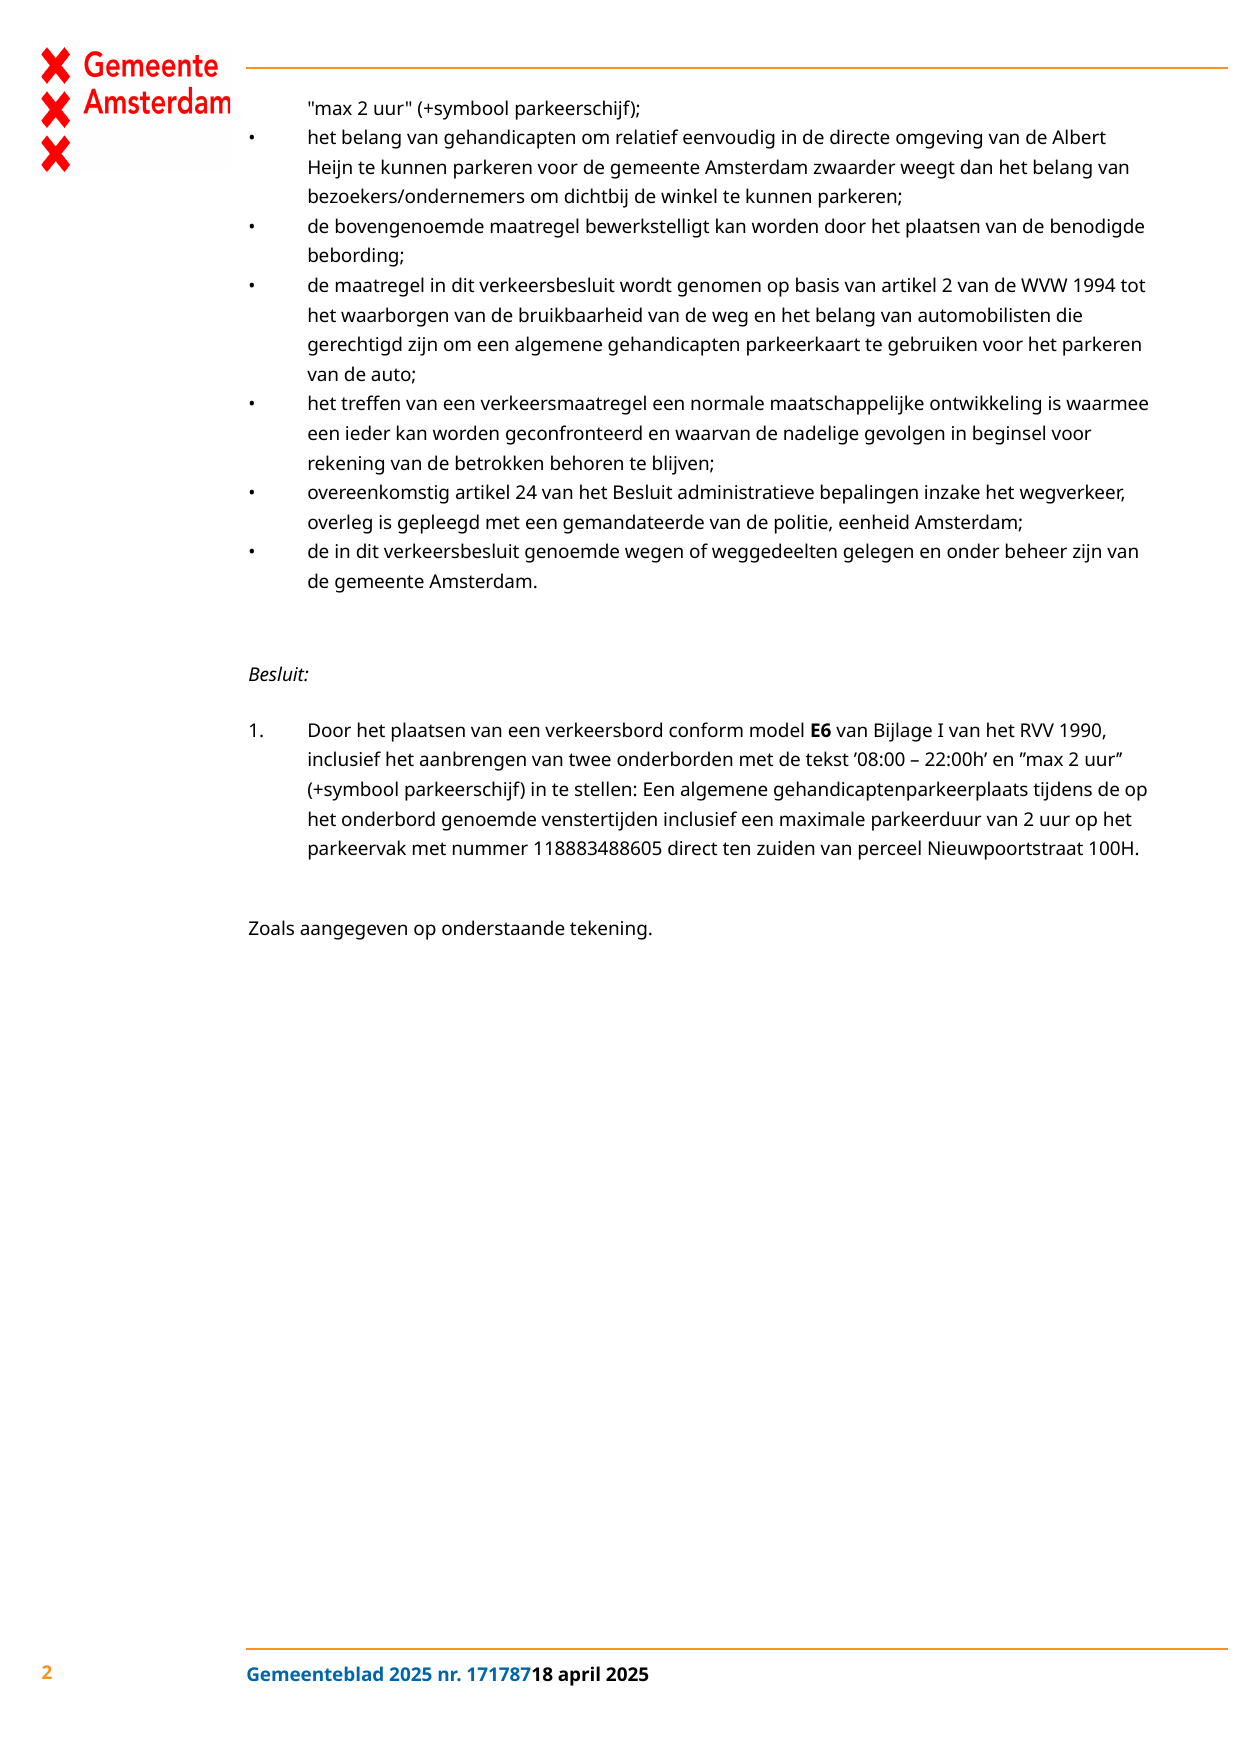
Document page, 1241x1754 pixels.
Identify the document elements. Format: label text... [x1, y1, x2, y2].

list het treffen van een verkeersmaatregel een normale maatschappelijke ontwikkeling is waarmee een ieder kan worden geconfronteerd en waarvan de nadelige gevolgen in beginsel voor rekening van de betrokken behoren te blijven; [248, 391, 1152, 476]
list de maatregel in dit verkeersbesluit wordt genomen op basis van artikel 2 van de WVW 1994 tot het waarborgen van de bruikbaarheid van de weg en het belang van automobilisten die gerechtigd zijn om een algemene gehandicapten parkeerkaart te gebruiken voor het parkeren van de auto; [248, 272, 1152, 387]
text Zoals aangegeven op onderstaande tekening. [248, 915, 1152, 941]
list "max 2 uur" (+symbool parkeerschijf); [248, 95, 1152, 121]
list de bovengenoemde maatregel bewerkstelligt kan worden door het plaatsen van de benodigde bebording; [248, 213, 1152, 268]
list de in dit verkeersbesluit genoemde wegen of weggedeelten gelegen en onder beheer zijn van de gemeente Amsterdam. [248, 538, 1152, 594]
list Door het plaatsen van een verkeersbord conform model E6 van Bijlage I van het RVV 1990, inclusief het aanbrengen van twee onderborden met de tekst ’08:00 – 22:00h’ en ’’max 2 uur’’ (+symbool parkeerschijf) in te stellen: Een algemene gehandicaptenparkeerplaats tijdens de op het onderbord genoemde venstertijden inclusief een maximale parkeerduur van 2 uur op het parkeervak met nummer 118883488605 direct ten zuiden van perceel Nieuwpoortstraat 100H. [248, 717, 1152, 861]
text Besluit: [248, 662, 1152, 687]
list overeenkomstig artikel 24 van het Besluit administratieve bepalingen inzake het wegverkeer, overleg is gepleegd met een gemandateerde van de politie, eenheid Amsterdam; [248, 479, 1152, 535]
picture [41, 47, 231, 172]
list het belang van gehandicapten om relatief eenvoudig in de directe omgeving van de Albert Heijn te kunnen parkeren voor de gemeente Amsterdam zwaarder weegt dan het belang van bezoekers/ondernemers om dichtbij de winkel te kunnen parkeren; [248, 124, 1152, 209]
